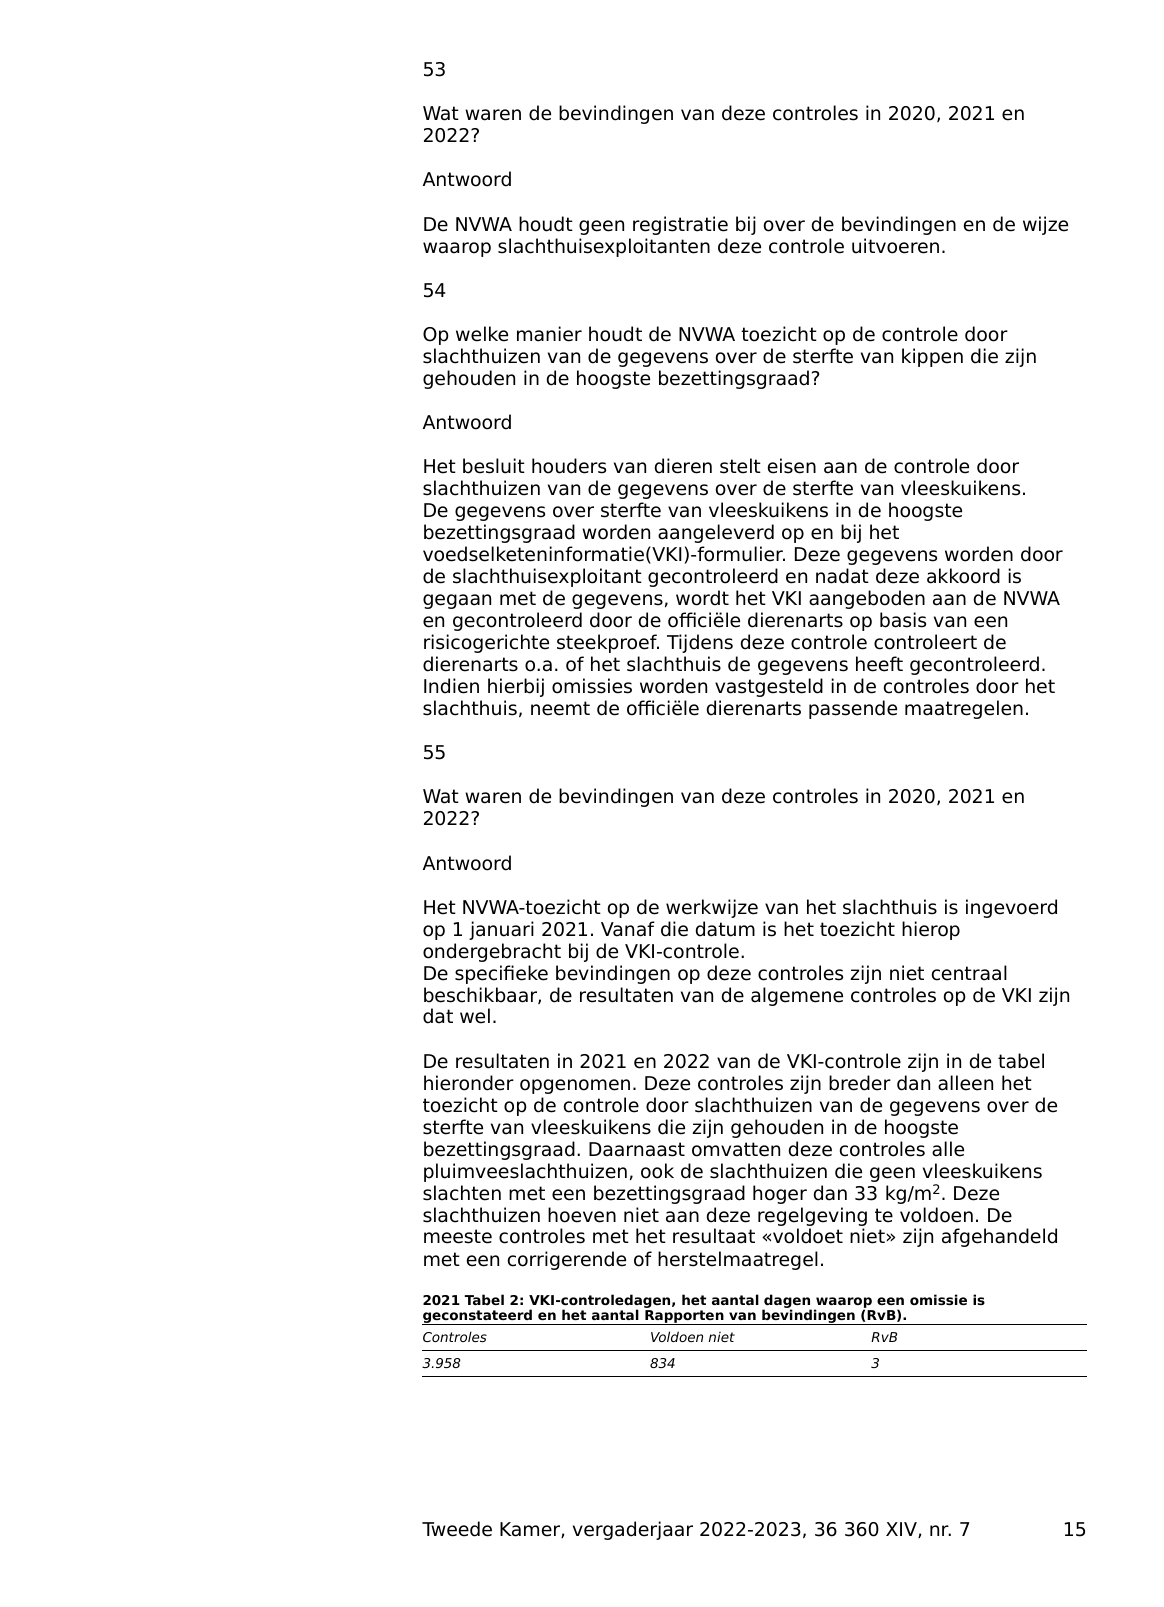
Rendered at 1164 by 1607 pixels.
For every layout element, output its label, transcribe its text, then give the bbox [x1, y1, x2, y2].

text De gegevens over sterfte van vleeskuikens in de hoogste bezettingsgraad worden aangeleverd op en bij het voedselketeninformatie(VKI)-formulier. Deze gegevens worden door de slachthuisexploitant gecontroleerd en nadat deze akkoord is gegaan met de gegevens, wordt het VKI aangeboden aan de NVWA en gecontroleerd door de officiële dierenarts op basis van een risicogerichte steekproef. Tijdens deze controle controleert de dierenarts o.a. of het slachthuis de gegevens heeft gecontroleerd. Indien hierbij omissies worden vastgesteld in de controles door het slachthuis, neemt de officiële dierenarts passende maatregelen. [422, 500, 1087, 720]
subtitle 53 [422, 59, 1087, 81]
text Wat waren de bevindingen van deze controles in 2020, 2021 en 2022? [422, 103, 1087, 147]
subtitle Antwoord [422, 852, 1087, 874]
text Het NVWA-toezicht op de werkwijze van het slachthuis is ingevoerd op 1 januari 2021. Vanaf die datum is het toezicht hierop ondergebracht bij de VKI-controle. [422, 897, 1087, 962]
subtitle Antwoord [422, 412, 1087, 434]
table_header 2021 Tabel 2: VKI-controledagen, het aantal dagen waarop een omissie is geconstateerd en het aantal Rapporten van bevindingen (RvB). [422, 1292, 1087, 1324]
table_cell 834 [644, 1351, 865, 1376]
subtitle 55 [422, 742, 1087, 764]
text Wat waren de bevindingen van deze controles in 2020, 2021 en 2022? [422, 786, 1087, 830]
subtitle 54 [422, 280, 1087, 302]
table_cell 3 [865, 1351, 1087, 1376]
subtitle Antwoord [422, 169, 1087, 191]
table_cell RvB [865, 1325, 1087, 1350]
table_cell 3.958 [422, 1351, 644, 1376]
text Op welke manier houdt de NVWA toezicht op de controle door slachthuizen van de gegevens over de sterfte van kippen die zijn gehouden in de hoogste bezettingsgraad? [422, 324, 1087, 390]
text Het besluit houders van dieren stelt eisen aan de controle door slachthuizen van de gegevens over de sterfte van vleeskuikens. [422, 456, 1087, 500]
table_cell Voldoen niet [644, 1325, 865, 1350]
table_cell Controles [422, 1325, 644, 1350]
text De resultaten in 2021 en 2022 van de VKI-controle zijn in de tabel hieronder opgenomen. Deze controles zijn breder dan alleen het toezicht op de controle door slachthuizen van de gegevens over de sterfte van vleeskuikens die zijn gehouden in de hoogste bezettingsgraad. Daarnaast omvatten deze controles alle pluimveeslachthuizen, ook de slachthuizen die geen vleeskuikens slachten met een bezettingsgraad hoger dan 33 kg/m2. Deze slachthuizen hoeven niet aan deze regelgeving te voldoen. De meeste controles met het resultaat «voldoet niet» zijn afgehandeld met een corrigerende of herstelmaatregel. [422, 1051, 1087, 1270]
text De NVWA houdt geen registratie bij over de bevindingen en de wijze waarop slachthuisexploitanten deze controle uitvoeren. [422, 213, 1087, 257]
text De specifieke bevindingen op deze controles zijn niet centraal beschikbaar, de resultaten van de algemene controles op de VKI zijn dat wel. [422, 962, 1087, 1028]
